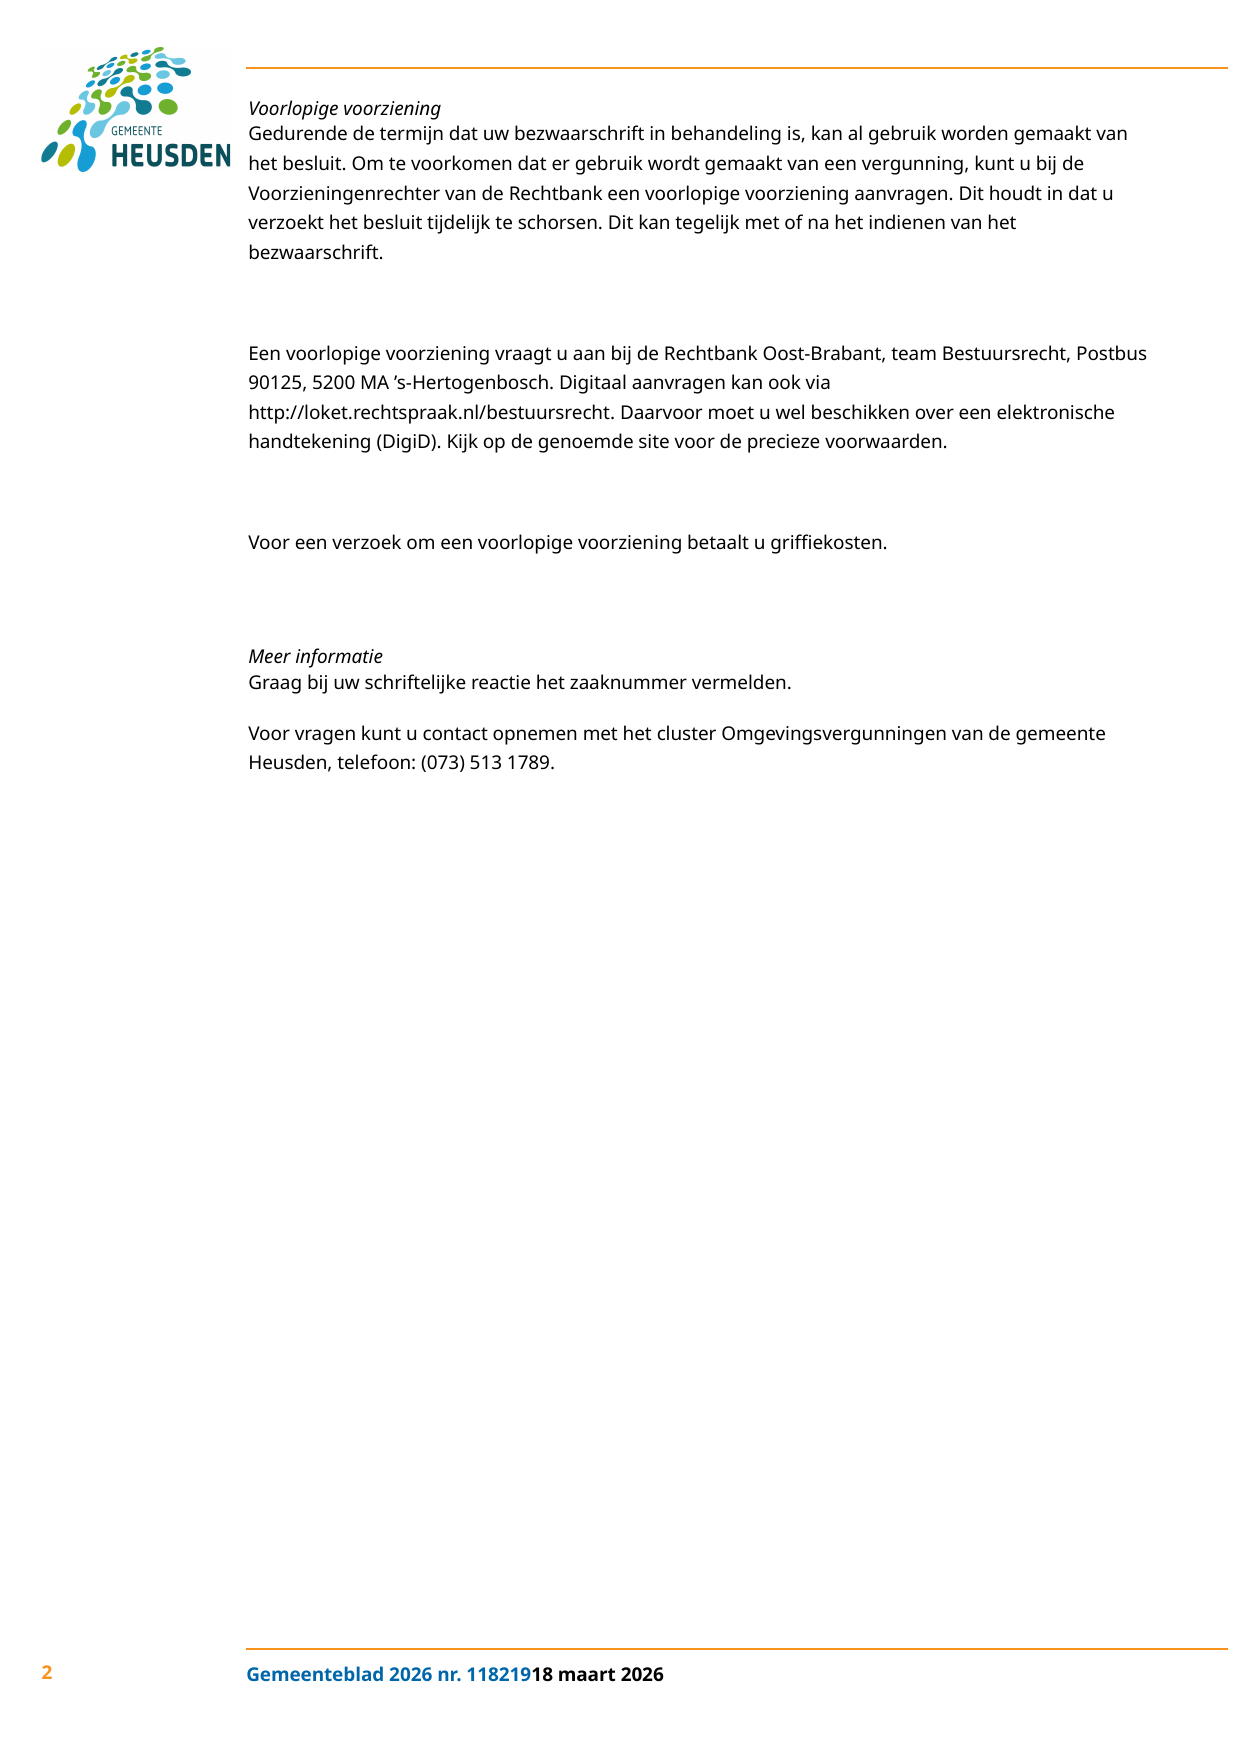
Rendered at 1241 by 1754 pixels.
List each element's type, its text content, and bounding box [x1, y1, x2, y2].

picture [41, 47, 231, 172]
text Voorlopige voorziening [248, 95, 1152, 121]
text Voor vragen kunt u contact opnemen met het cluster Omgevingsvergunningen van de gemeente Heusden, telefoon: (073) 513 1789. [248, 720, 1152, 775]
text Graag bij uw schriftelijke reactie het zaaknummer vermelden. [248, 669, 1152, 695]
text Een voorlopige voorziening vraagt u aan bij de Rechtbank Oost-Brabant, team Bestuursrecht, Postbus 90125, 5200 MA ’s-Hertogenbosch. Digitaal aanvragen kan ook via http://loket.rechtspraak.nl/bestuursrecht. Daarvoor moet u wel beschikken over een elektronische handtekening (DigiD). Kijk op de genoemde site voor de precieze voorwaarden. [248, 340, 1152, 454]
text Meer informatie [248, 644, 1152, 669]
text Voor een verzoek om een voorlopige voorziening betaalt u griffiekosten. [248, 529, 1152, 555]
text Gedurende de termijn dat uw bezwaarschrift in behandeling is, kan al gebruik worden gemaakt van het besluit. Om te voorkomen dat er gebruik wordt gemaakt van een vergunning, kunt u bij de Voorzieningenrechter van de Rechtbank een voorlopige voorziening aanvragen. Dit houdt in dat u verzoekt het besluit tijdelijk te schorsen. Dit kan tegelijk met of na het indienen van het bezwaarschrift. [248, 121, 1152, 264]
